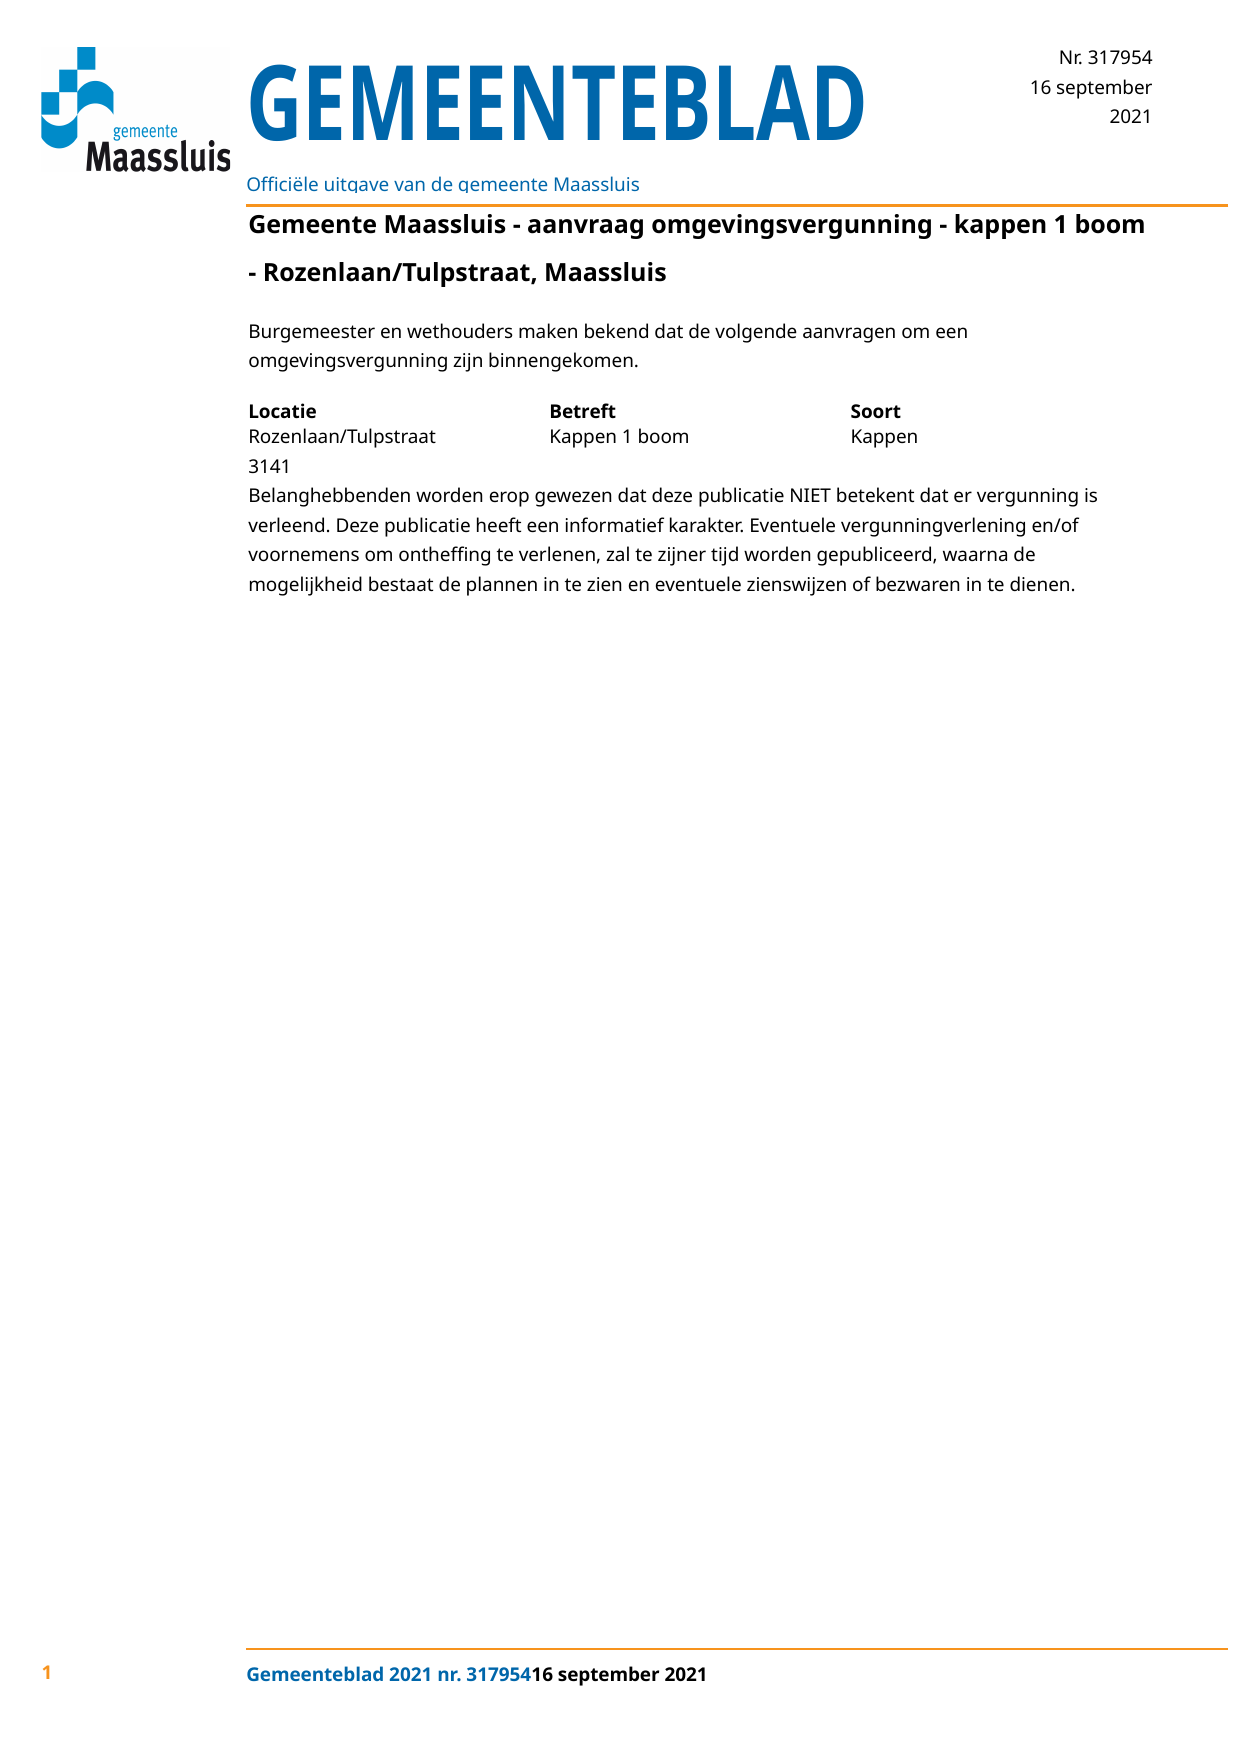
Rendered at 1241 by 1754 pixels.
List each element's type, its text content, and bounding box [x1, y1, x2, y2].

table_header Locatie [248, 398, 549, 424]
table_cell Kappen 1 boom [549, 424, 850, 479]
picture [41, 47, 231, 172]
table_cell Kappen [850, 424, 1152, 479]
table_header Betreft [549, 398, 850, 424]
table_header Soort [850, 398, 1152, 424]
text Gemeente Maassluis - aanvraag omgevingsvergunning - kappen 1 boom - Rozenlaan/Tulpstraat, Maassluis [248, 207, 1152, 288]
table_cell Rozenlaan/Tulpstraat 3141 [248, 424, 549, 479]
picture [41, 47, 77, 92]
text Belanghebbenden worden erop gewezen dat deze publicatie NIET betekent dat er vergunning is verleend. Deze publicatie heeft een informatief karakter. Eventuele vergunningverlening en/of voornemens om ontheffing te verlenen, zal te zijner tijd worden gepubliceerd, waarna de mogelijkheid bestaat de plannen in te zien en eventuele zienswijzen of bezwaren in te dienen. [248, 482, 1152, 597]
text Burgemeester en wethouders maken bekend dat de volgende aanvragen om een omgevingsvergunning zijn binnengekomen. [248, 318, 1152, 373]
